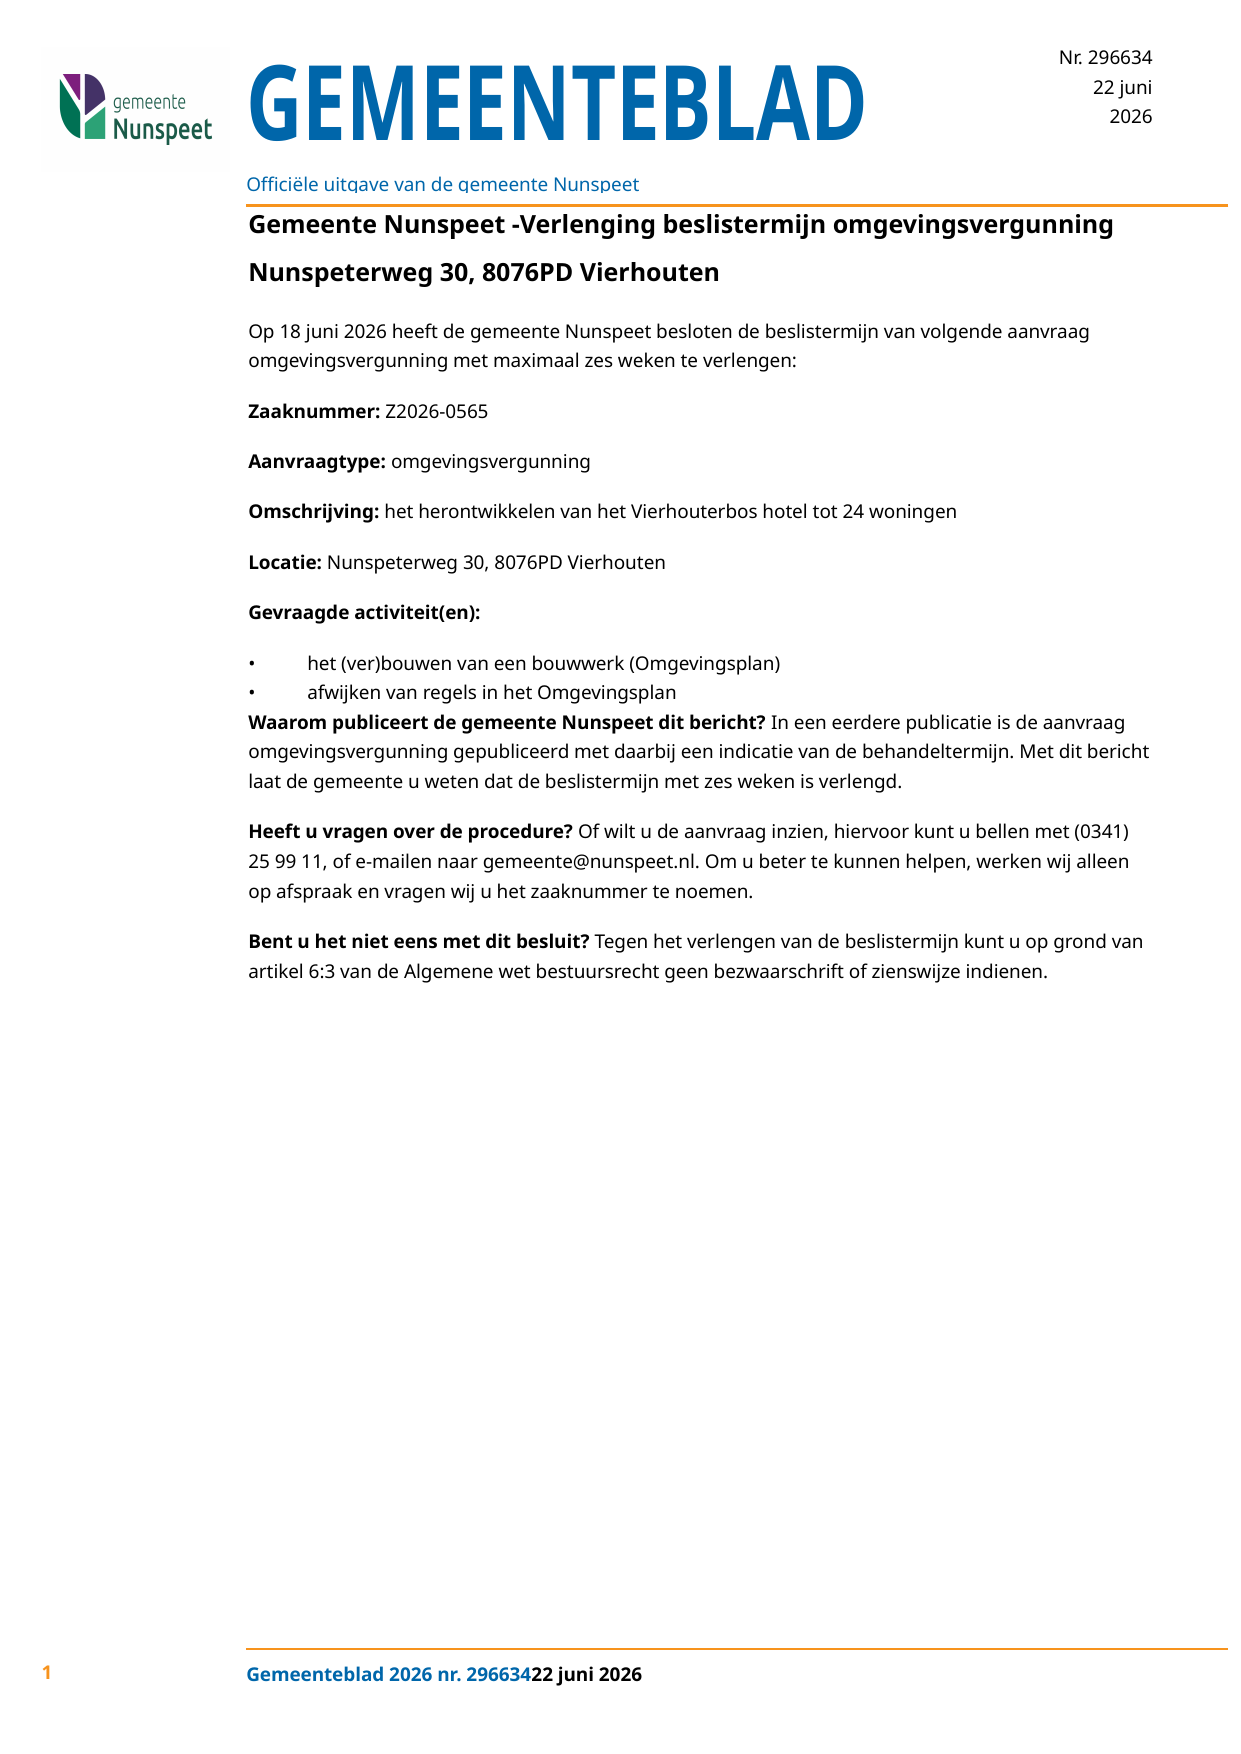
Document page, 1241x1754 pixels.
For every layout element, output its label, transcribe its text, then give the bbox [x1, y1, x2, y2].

text Gevraagde activiteit(en): [248, 599, 1152, 625]
text Waarom publiceert de gemeente Nunspeet dit bericht? In een eerdere publicatie is de aanvraag omgevingsvergunning gepubliceerd met daarbij een indicatie van de behandeltermijn. Met dit bericht laat de gemeente u weten dat de beslistermijn met zes weken is verlengd. [248, 709, 1152, 794]
list het (ver)bouwen van een bouwwerk (Omgevingsplan) [248, 650, 1152, 676]
text Omschrijving: het herontwikkelen van het Vierhouterbos hotel tot 24 woningen [248, 499, 1152, 524]
picture [41, 47, 231, 172]
text Op 18 juni 2026 heeft de gemeente Nunspeet besloten de beslistermijn van volgende aanvraag omgevingsvergunning met maximaal zes weken te verlengen: [248, 318, 1152, 373]
text Heeft u vragen over de procedure? Of wilt u de aanvraag inzien, hiervoor kunt u bellen met (0341) 25 99 11, of e-mailen naar gemeente@nunspeet.nl. Om u beter te kunnen helpen, werken wij alleen op afspraak en vragen wij u het zaaknummer te noemen. [248, 819, 1152, 904]
text Aanvraagtype: omgevingsvergunning [248, 448, 1152, 474]
text Locatie: Nunspeterweg 30, 8076PD Vierhouten [248, 549, 1152, 575]
text Zaaknummer: Z2026-0565 [248, 398, 1152, 424]
text Bent u het niet eens met dit besluit? Tegen het verlengen van de beslistermijn kunt u op grond van artikel 6:3 van de Algemene wet bestuursrecht geen bezwaarschrift of zienswijze indienen. [248, 928, 1152, 984]
list afwijken van regels in het Omgevingsplan [248, 679, 1152, 705]
text Gemeente Nunspeet -Verlenging beslistermijn omgevingsvergunning Nunspeterweg 30, 8076PD Vierhouten [248, 207, 1152, 288]
